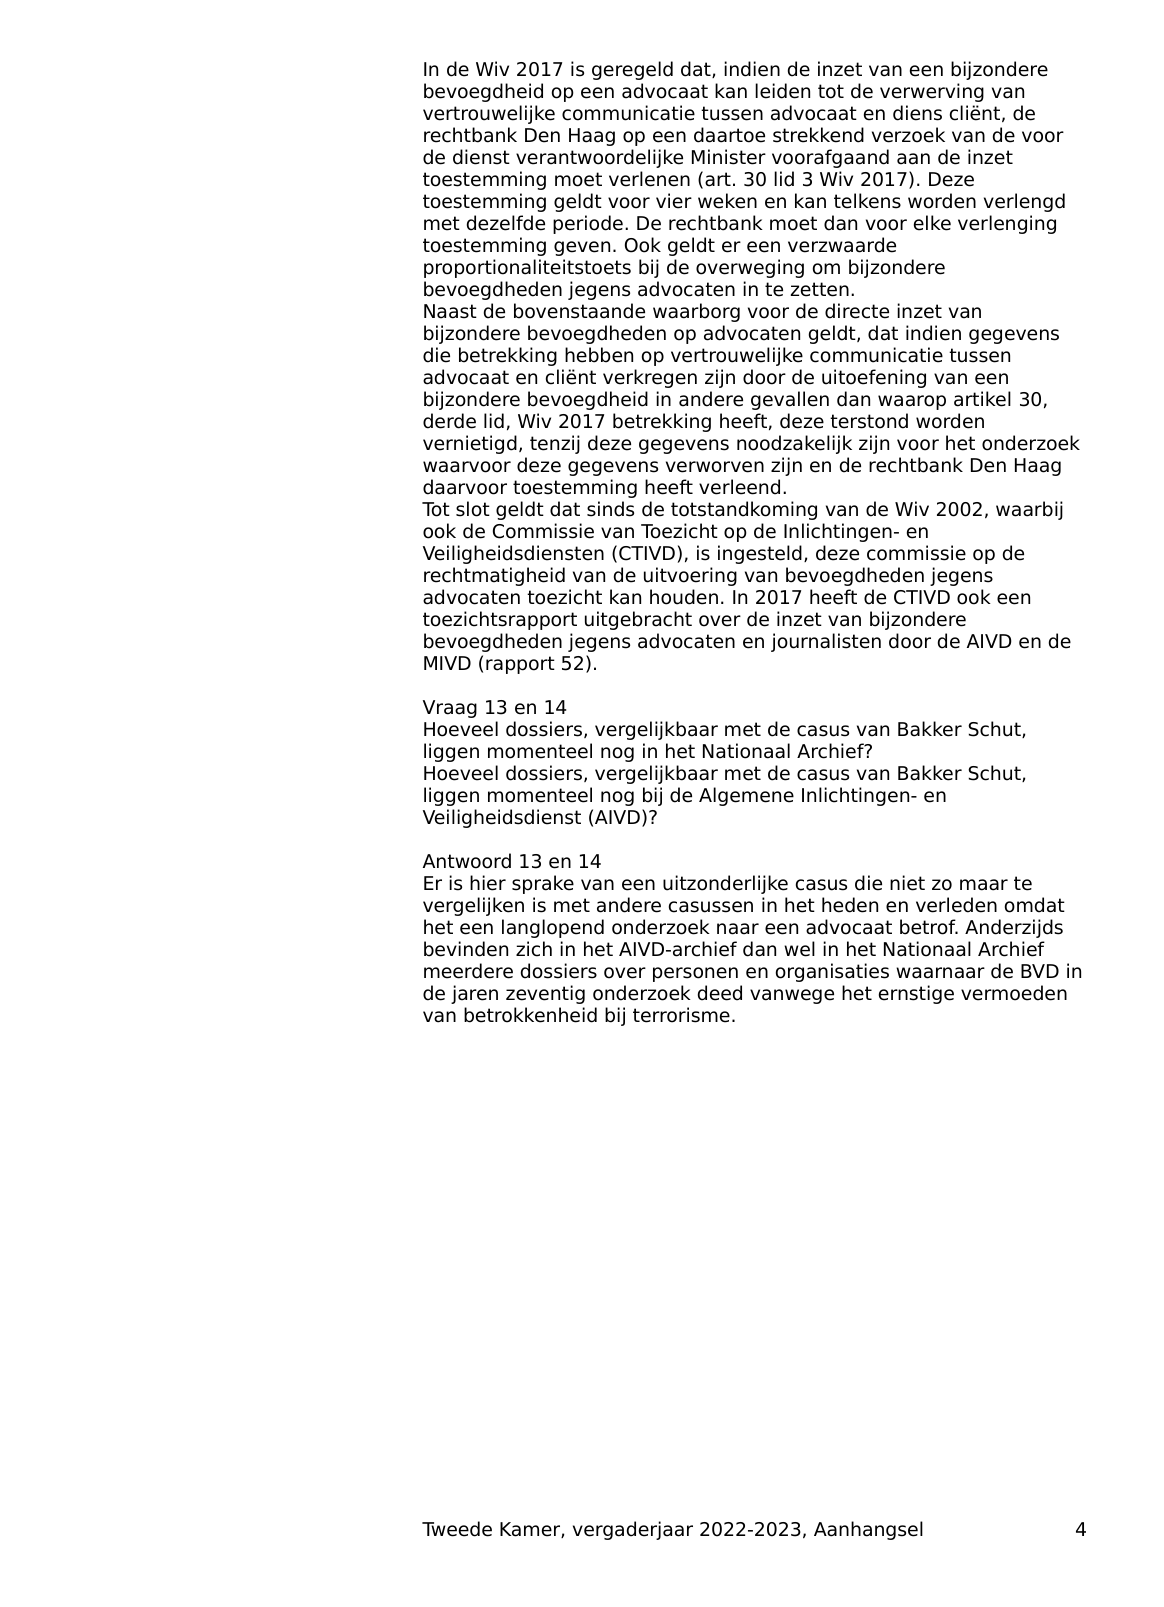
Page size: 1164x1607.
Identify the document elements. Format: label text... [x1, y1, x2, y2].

text Hoeveel dossiers, vergelijkbaar met de casus van Bakker Schut, liggen momenteel nog bij de Algemene Inlichtingen- en Veiligheidsdienst (AIVD)? [422, 763, 1087, 828]
text In de Wiv 2017 is geregeld dat, indien de inzet van een bijzondere bevoegdheid op een advocaat kan leiden tot de verwerving van vertrouwelijke communicatie tussen advocaat en diens cliënt, de rechtbank Den Haag op een daartoe strekkend verzoek van de voor de dienst verantwoordelijke Minister voorafgaand aan de inzet toestemming moet verlenen (art. 30 lid 3 Wiv 2017). Deze toestemming geldt voor vier weken en kan telkens worden verlengd met dezelfde periode. De rechtbank moet dan voor elke verlenging toestemming geven. Ook geldt er een verzwaarde proportionaliteitstoets bij de overweging om bijzondere bevoegdheden jegens advocaten in te zetten. [422, 59, 1087, 301]
text Vraag 13 en 14 [422, 697, 1087, 719]
text Er is hier sprake van een uitzonderlijke casus die niet zo maar te vergelijken is met andere casussen in het heden en verleden omdat het een langlopend onderzoek naar een advocaat betrof. Anderzijds bevinden zich in het AIVD-archief dan wel in het Nationaal Archief meerdere dossiers over personen en organisaties waarnaar de BVD in de jaren zeventig onderzoek deed vanwege het ernstige vermoeden van betrokkenheid bij terrorisme. [422, 873, 1087, 1027]
text Antwoord 13 en 14 [422, 851, 1087, 873]
text Naast de bovenstaande waarborg voor de directe inzet van bijzondere bevoegdheden op advocaten geldt, dat indien gegevens die betrekking hebben op vertrouwelijke communicatie tussen advocaat en cliënt verkregen zijn door de uitoefening van een bijzondere bevoegdheid in andere gevallen dan waarop artikel 30, derde lid, Wiv 2017 betrekking heeft, deze terstond worden vernietigd, tenzij deze gegevens noodzakelijk zijn voor het onderzoek waarvoor deze gegevens verworven zijn en de rechtbank Den Haag daarvoor toestemming heeft verleend. [422, 301, 1087, 499]
text Hoeveel dossiers, vergelijkbaar met de casus van Bakker Schut, liggen momenteel nog in het Nationaal Archief? [422, 719, 1087, 763]
text Tot slot geldt dat sinds de totstandkoming van de Wiv 2002, waarbij ook de Commissie van Toezicht op de Inlichtingen- en Veiligheidsdiensten (CTIVD), is ingesteld, deze commissie op de rechtmatigheid van de uitvoering van bevoegdheden jegens advocaten toezicht kan houden. In 2017 heeft de CTIVD ook een toezichtsrapport uitgebracht over de inzet van bijzondere bevoegdheden jegens advocaten en journalisten door de AIVD en de MIVD (rapport 52). [422, 499, 1087, 674]
